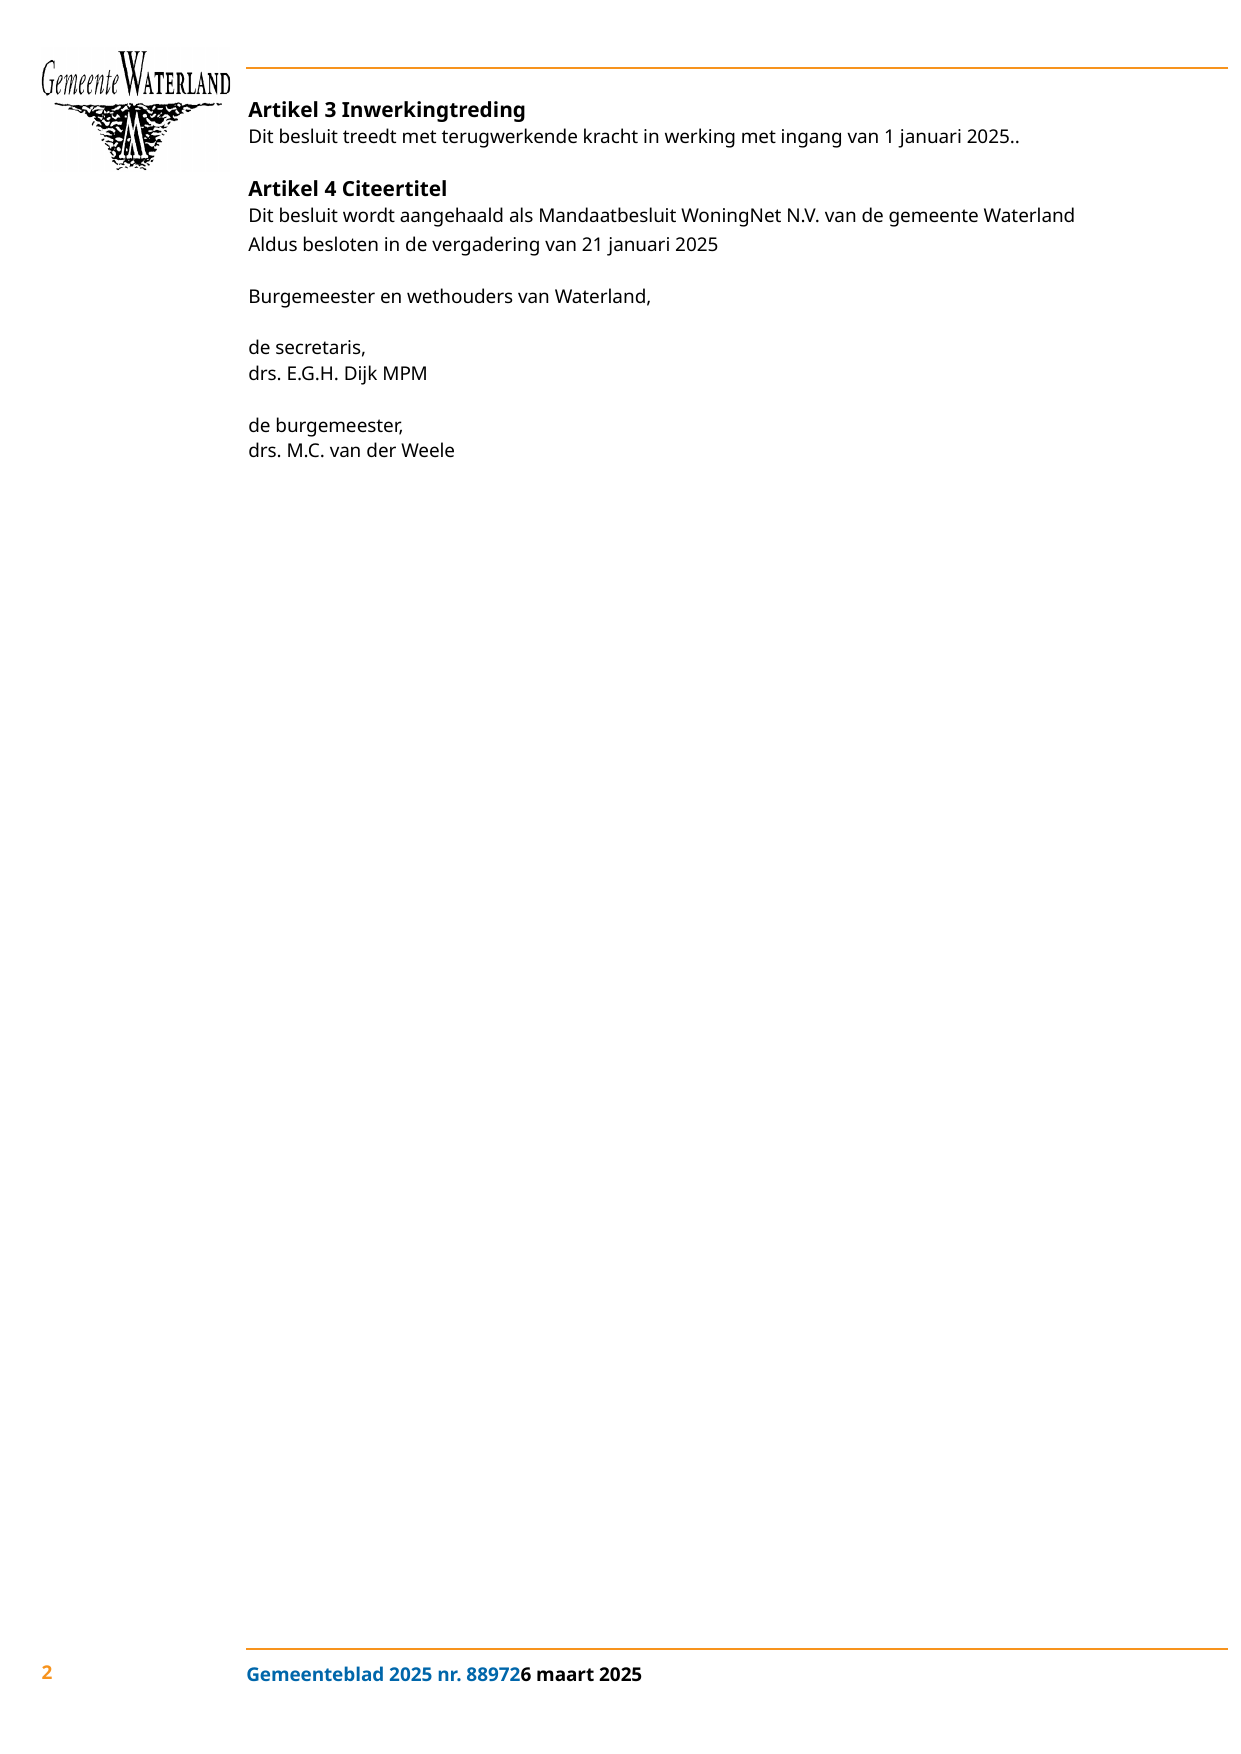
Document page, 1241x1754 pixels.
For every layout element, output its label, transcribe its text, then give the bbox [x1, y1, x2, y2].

text de burgemeester, [248, 412, 1152, 437]
text de secretaris, [248, 334, 1152, 360]
text Dit besluit treedt met terugwerkende kracht in werking met ingang van 1 januari 2025.. [248, 123, 1152, 149]
text Artikel 4 Citeertitel [248, 174, 1152, 202]
picture [41, 47, 231, 172]
text Artikel 3 Inwerkingtreding [248, 95, 1152, 123]
text drs. M.C. van der Weele [248, 437, 1152, 463]
text Burgemeester en wethouders van Waterland, [248, 283, 1152, 309]
text drs. E.G.H. Dijk MPM [248, 360, 1152, 386]
text Aldus besloten in de vergadering van 21 januari 2025 [248, 232, 1152, 257]
text Dit besluit wordt aangehaald als Mandaatbesluit WoningNet N.V. van de gemeente Waterland [248, 202, 1152, 228]
